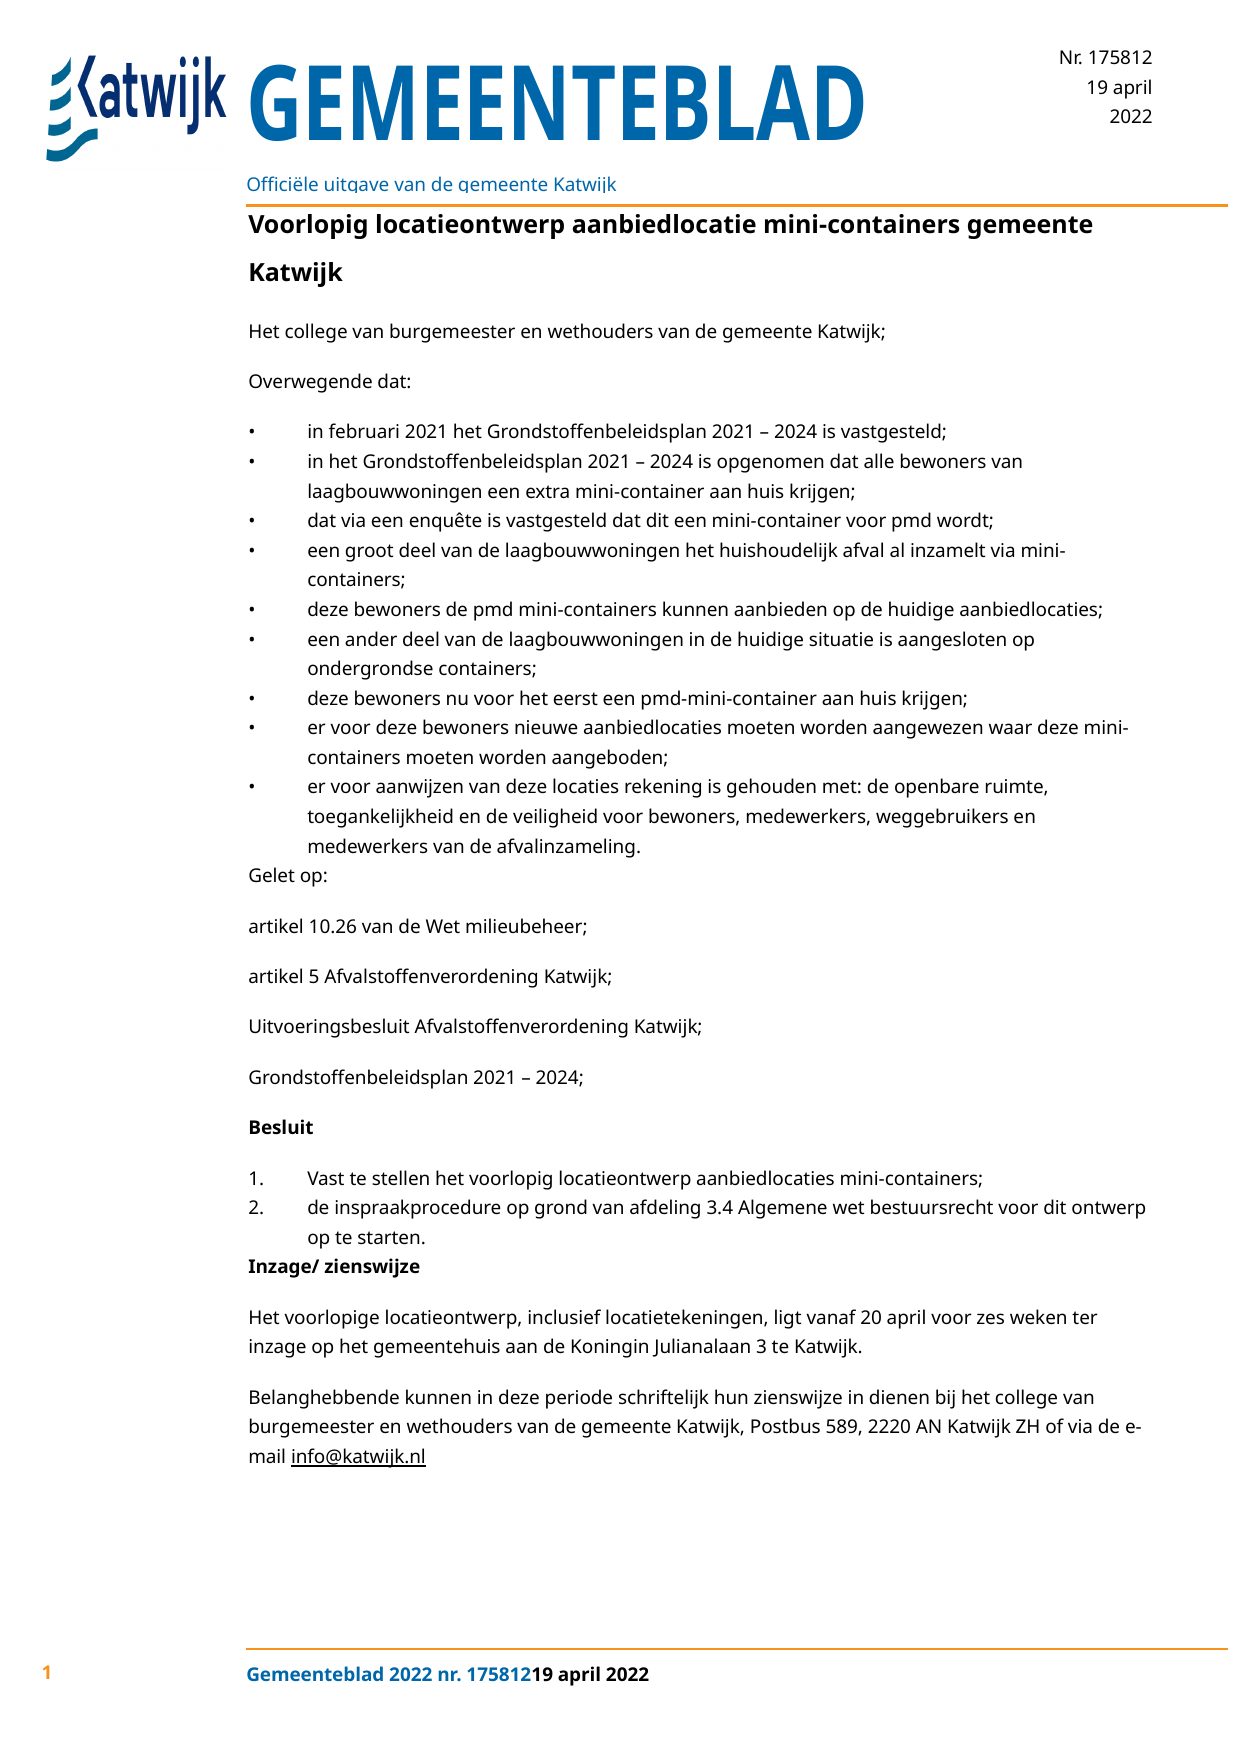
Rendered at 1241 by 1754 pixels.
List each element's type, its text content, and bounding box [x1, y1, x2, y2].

text Grondstoffenbeleidsplan 2021 – 2024; [248, 1064, 1152, 1090]
list een groot deel van de laagbouwwoningen het huishoudelijk afval al inzamelt via mini-containers; [248, 537, 1152, 592]
picture [41, 47, 231, 172]
text Uitvoeringsbesluit Afvalstoffenverordening Katwijk; [248, 1014, 1152, 1039]
text Voorlopig locatieontwerp aanbiedlocatie mini-containers gemeente Katwijk [248, 207, 1152, 288]
list een ander deel van de laagbouwwoningen in de huidige situatie is aangesloten op ondergrondse containers; [248, 626, 1152, 681]
text Het voorlopige locatieontwerp, inclusief locatietekeningen, ligt vanaf 20 april voor zes weken ter inzage op het gemeentehuis aan de Koningin Julianalaan 3 te Katwijk. [248, 1304, 1152, 1359]
text Gelet op: [248, 862, 1152, 888]
list deze bewoners de pmd mini-containers kunnen aanbieden op de huidige aanbiedlocaties; [248, 596, 1152, 622]
list dat via een enquête is vastgesteld dat dit een mini-container voor pmd wordt; [248, 507, 1152, 533]
text artikel 5 Afvalstoffenverordening Katwijk; [248, 963, 1152, 989]
text artikel 10.26 van de Wet milieubeheer; [248, 913, 1152, 939]
text Inzage/ zienswijze [248, 1254, 1152, 1279]
list in het Grondstoffenbeleidsplan 2021 – 2024 is opgenomen dat alle bewoners van laagbouwwoningen een extra mini-container aan huis krijgen; [248, 448, 1152, 504]
list de inspraakprocedure op grond van afdeling 3.4 Algemene wet bestuursrecht voor dit ontwerp op te starten. [248, 1194, 1152, 1250]
list deze bewoners nu voor het eerst een pmd-mini-container aan huis krijgen; [248, 685, 1152, 711]
text Besluit [248, 1114, 1152, 1140]
list in februari 2021 het Grondstoffenbeleidsplan 2021 – 2024 is vastgesteld; [248, 419, 1152, 444]
list er voor aanwijzen van deze locaties rekening is gehouden met: de openbare ruimte, toegankelijkheid en de veiligheid voor bewoners, medewerkers, weggebruikers en medewerkers van de afvalinzameling. [248, 774, 1152, 859]
text Overwegende dat: [248, 368, 1152, 394]
text Belanghebbende kunnen in deze periode schriftelijk hun zienswijze in dienen bij het college van burgemeester en wethouders van de gemeente Katwijk, Postbus 589, 2220 AN Katwijk ZH of via de e-mail info@katwijk.nl [248, 1384, 1152, 1469]
text Het college van burgemeester en wethouders van de gemeente Katwijk; [248, 318, 1152, 344]
list er voor deze bewoners nieuwe aanbiedlocaties moeten worden aangewezen waar deze mini-containers moeten worden aangeboden; [248, 714, 1152, 770]
list Vast te stellen het voorlopig locatieontwerp aanbiedlocaties mini-containers; [248, 1165, 1152, 1191]
